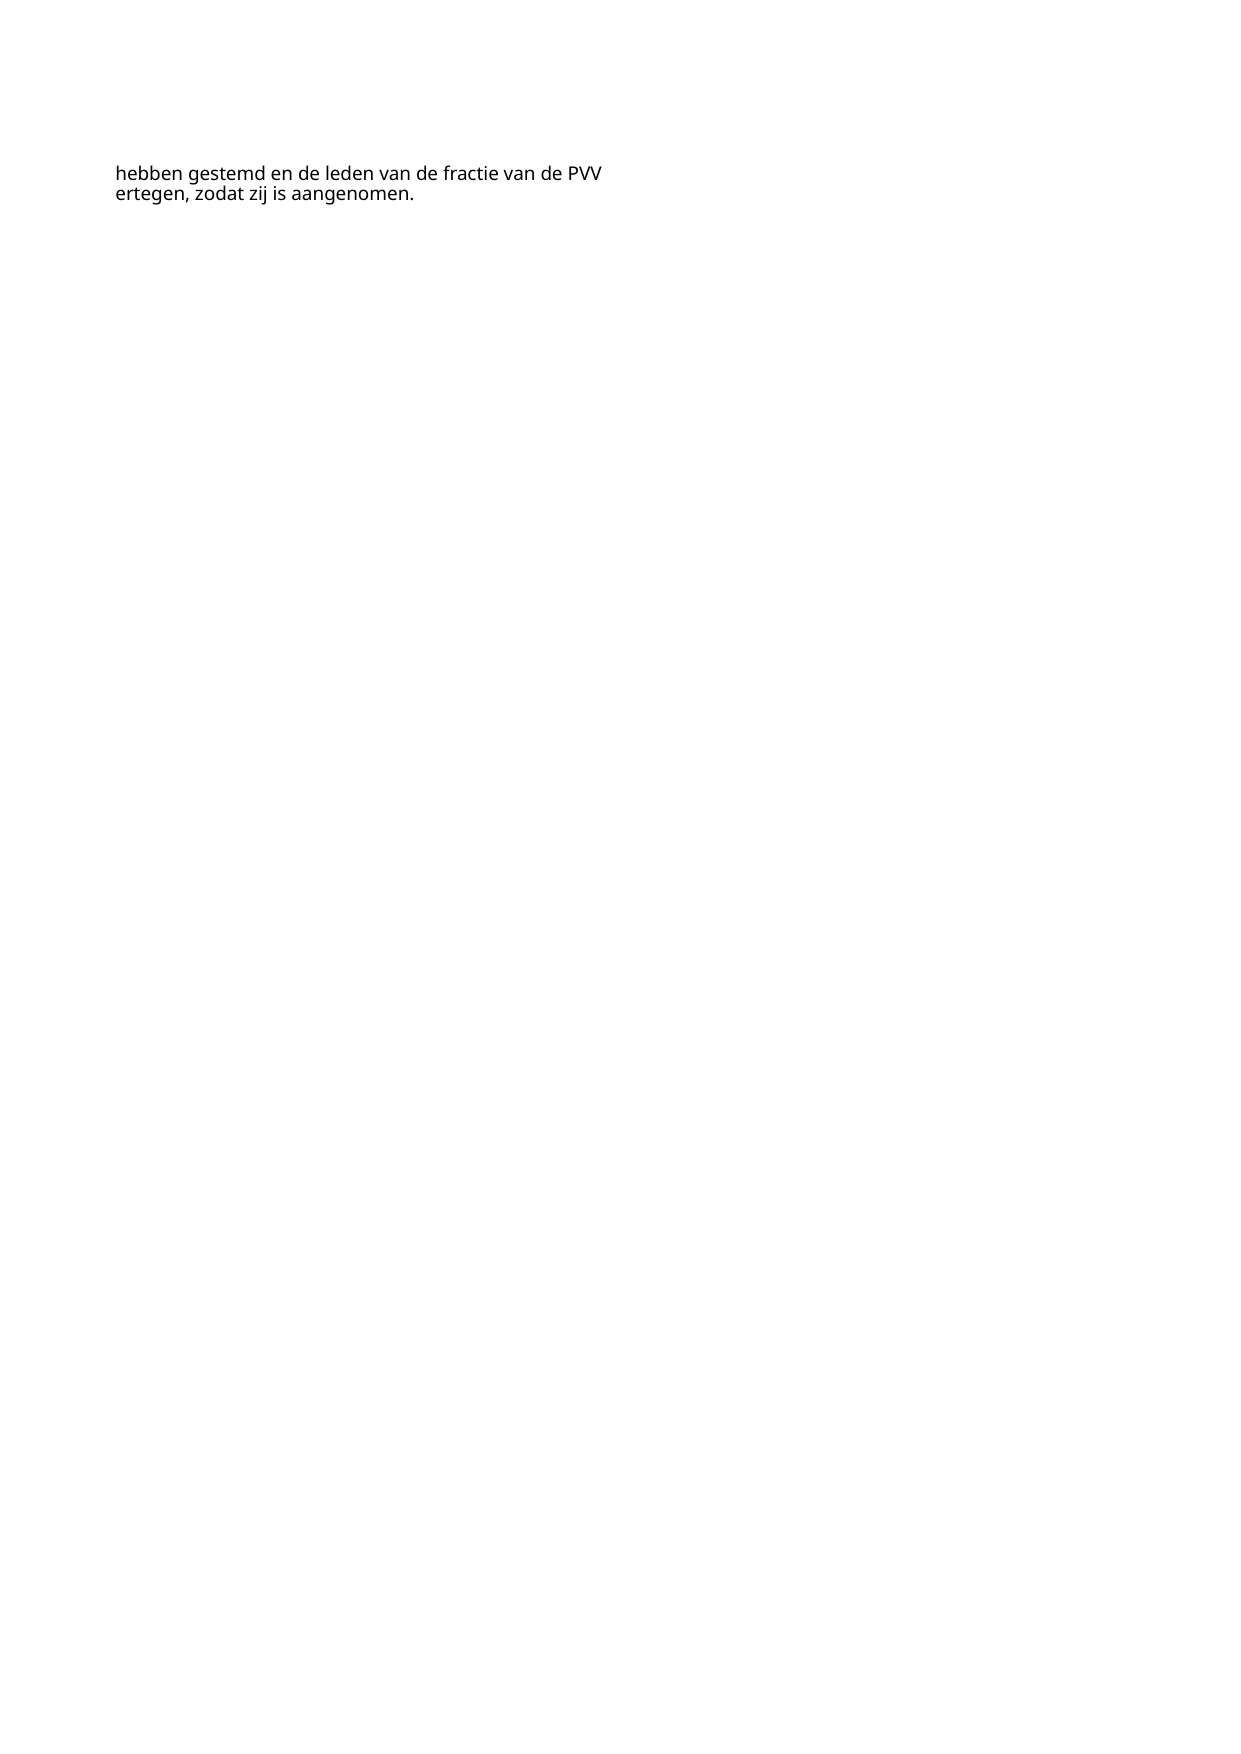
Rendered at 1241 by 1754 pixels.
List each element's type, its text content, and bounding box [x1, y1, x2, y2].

text hebben gestemd en de leden van de fractie van de PVV ertegen, zodat zij is aangenomen. [115, 165, 605, 204]
